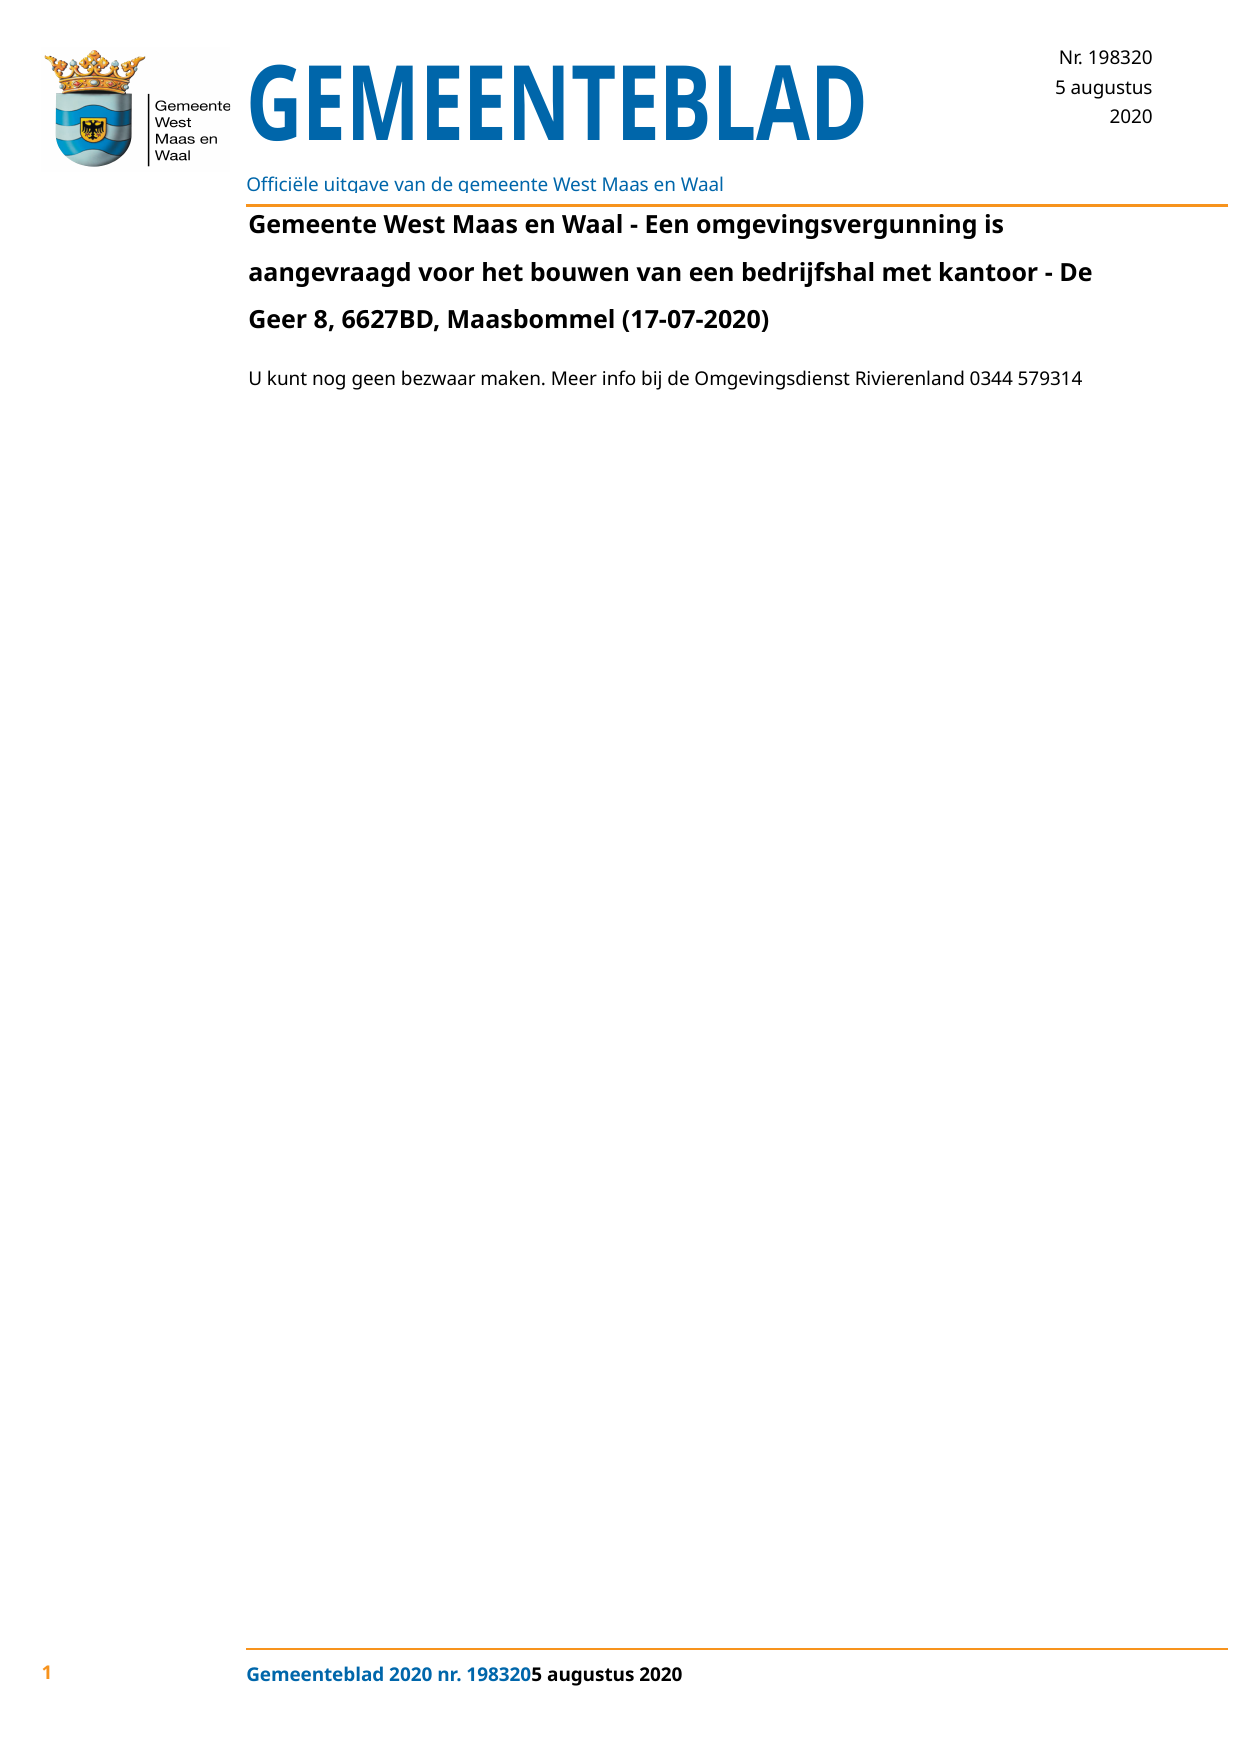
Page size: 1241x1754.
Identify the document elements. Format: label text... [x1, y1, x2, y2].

text U kunt nog geen bezwaar maken. Meer info bij de Omgevingsdienst Rivierenland 0344 579314 [248, 366, 1152, 391]
text Gemeente West Maas en Waal - Een omgevingsvergunning is aangevraagd voor het bouwen van een bedrijfshal met kantoor - De Geer 8, 6627BD, Maasbommel (17-07-2020) [248, 207, 1152, 336]
picture [41, 47, 231, 172]
